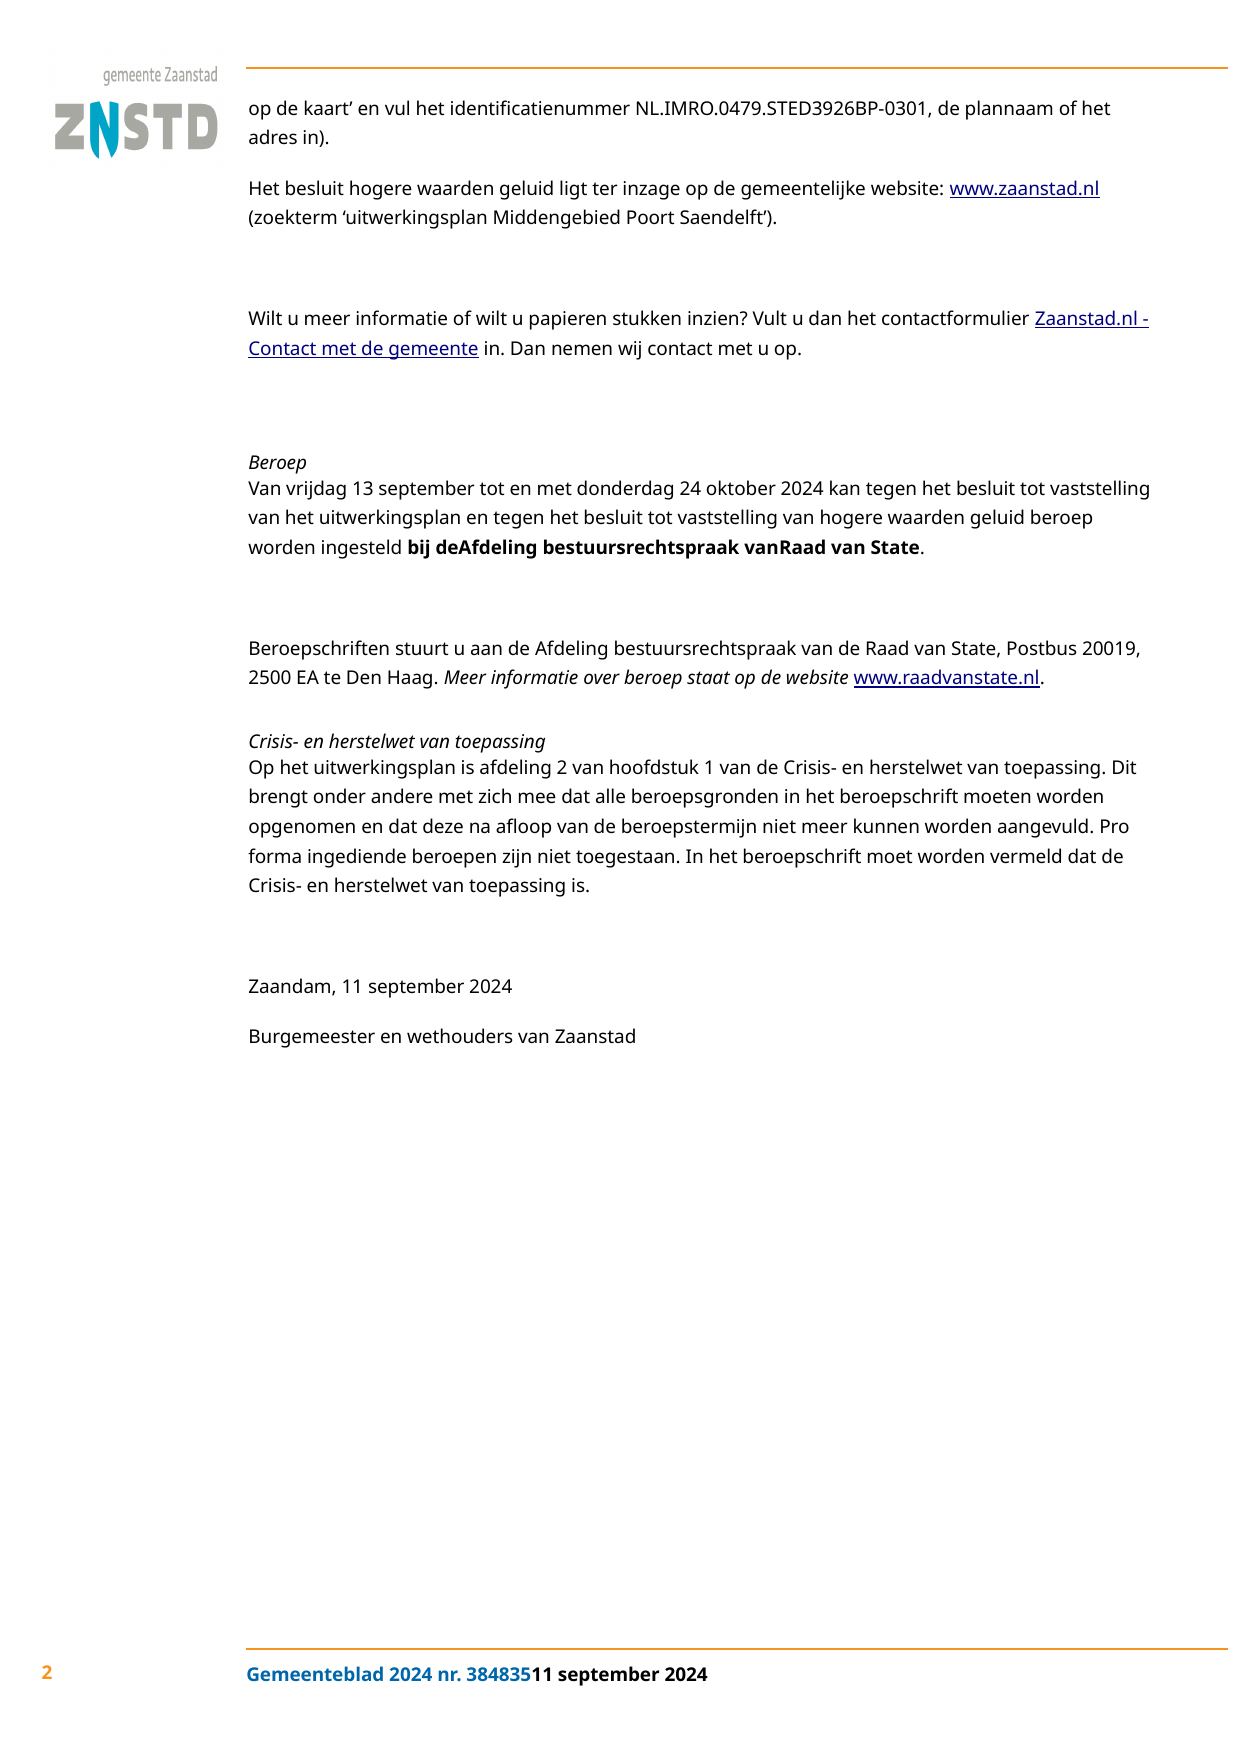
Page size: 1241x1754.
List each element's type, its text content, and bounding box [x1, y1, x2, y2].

text Het besluit hogere waarden geluid ligt ter inzage op de gemeentelijke website: www.zaanstad.nl (zoekterm ‘uitwerkingsplan Middengebied Poort Saendelft’). [248, 175, 1152, 230]
text Zaandam, 11 september 2024 [248, 973, 1152, 999]
text Burgemeester en wethouders van Zaanstad [248, 1024, 1152, 1049]
picture [41, 47, 231, 172]
text Van vrijdag 13 september tot en met donderdag 24 oktober 2024 kan tegen het besluit tot vaststelling van het uitwerkingsplan en tegen het besluit tot vaststelling van hogere waarden geluid beroep worden ingesteld bij deAfdeling bestuursrechtspraak vanRaad van State. [248, 475, 1152, 560]
text op de kaart’ en vul het identificatienummer NL.IMRO.0479.STED3926BP-0301, de plannaam of het adres in). [248, 95, 1152, 150]
text Beroep [248, 449, 1152, 475]
text Beroepschriften stuurt u aan de Afdeling bestuursrechtspraak van de Raad van State, Postbus 20019, 2500 EA te Den Haag. Meer informatie over beroep staat op de website www.raadvanstate.nl. [248, 635, 1152, 690]
text Wilt u meer informatie of wilt u papieren stukken inzien? Vult u dan het contactformulier Zaanstad.nl - Contact met de gemeente in. Dan nemen wij contact met u op. [248, 305, 1152, 361]
text Crisis- en herstelwet van toepassing [248, 728, 1152, 754]
text Op het uitwerkingsplan is afdeling 2 van hoofdstuk 1 van de Crisis- en herstelwet van toepassing. Dit brengt onder andere met zich mee dat alle beroepsgronden in het beroepschrift moeten worden opgenomen en dat deze na afloop van de beroepstermijn niet meer kunnen worden aangevuld. Pro forma ingediende beroepen zijn niet toegestaan. In het beroepschrift moet worden vermeld dat de Crisis- en herstelwet van toepassing is. [248, 754, 1152, 898]
